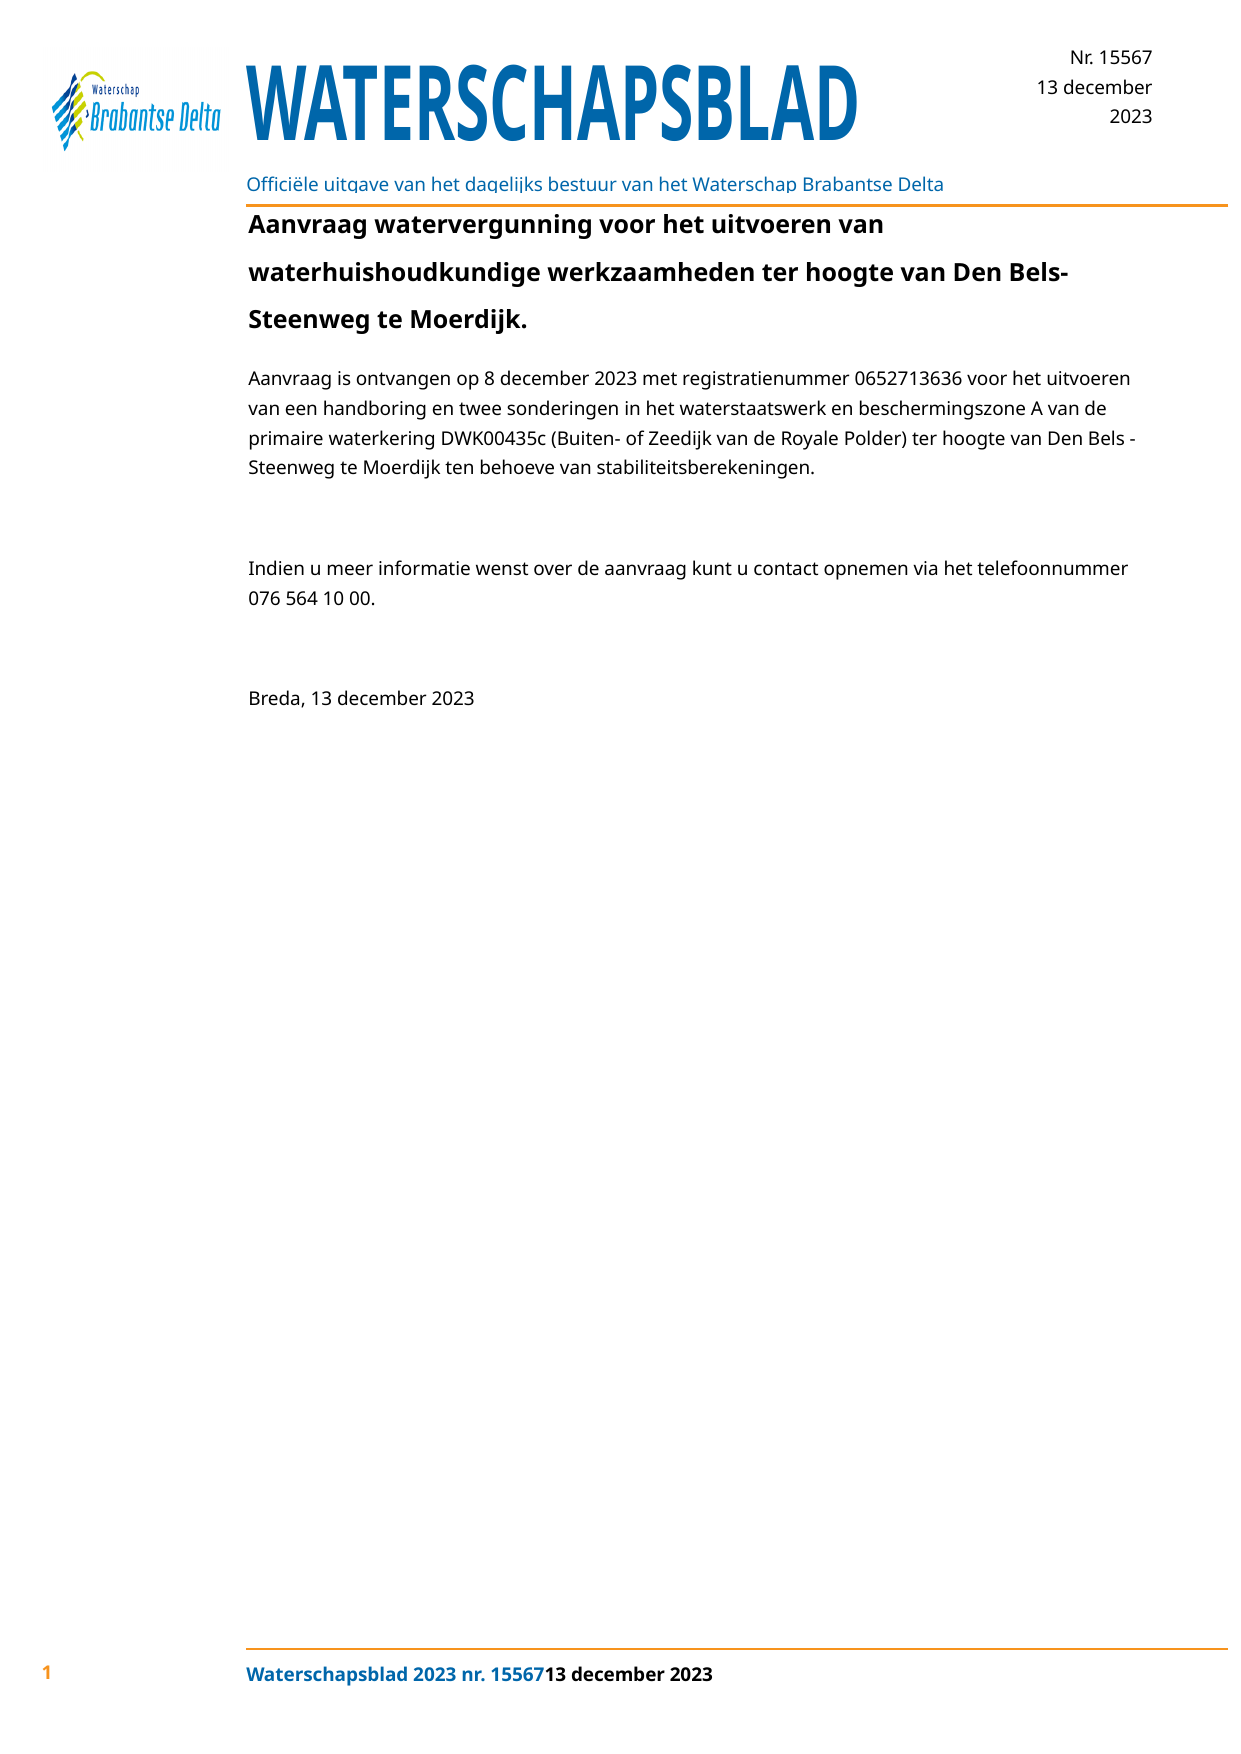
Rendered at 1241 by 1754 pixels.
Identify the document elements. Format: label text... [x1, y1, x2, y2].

text Indien u meer informatie wenst over de aanvraag kunt u contact opnemen via het telefoonnummer 076 564 10 00. [248, 555, 1152, 610]
text Breda, 13 december 2023 [248, 686, 1152, 711]
picture [41, 47, 231, 172]
text Aanvraag watervergunning voor het uitvoeren van waterhuishoudkundige werkzaamheden ter hoogte van Den Bels-Steenweg te Moerdijk. [248, 207, 1152, 336]
text Aanvraag is ontvangen op 8 december 2023 met registratienummer 0652713636 voor het uitvoeren van een handboring en twee sonderingen in het waterstaatswerk en beschermingszone A van de primaire waterkering DWK00435c (Buiten- of Zeedijk van de Royale Polder) ter hoogte van Den Bels - Steenweg te Moerdijk ten behoeve van stabiliteitsberekeningen. [248, 366, 1152, 480]
